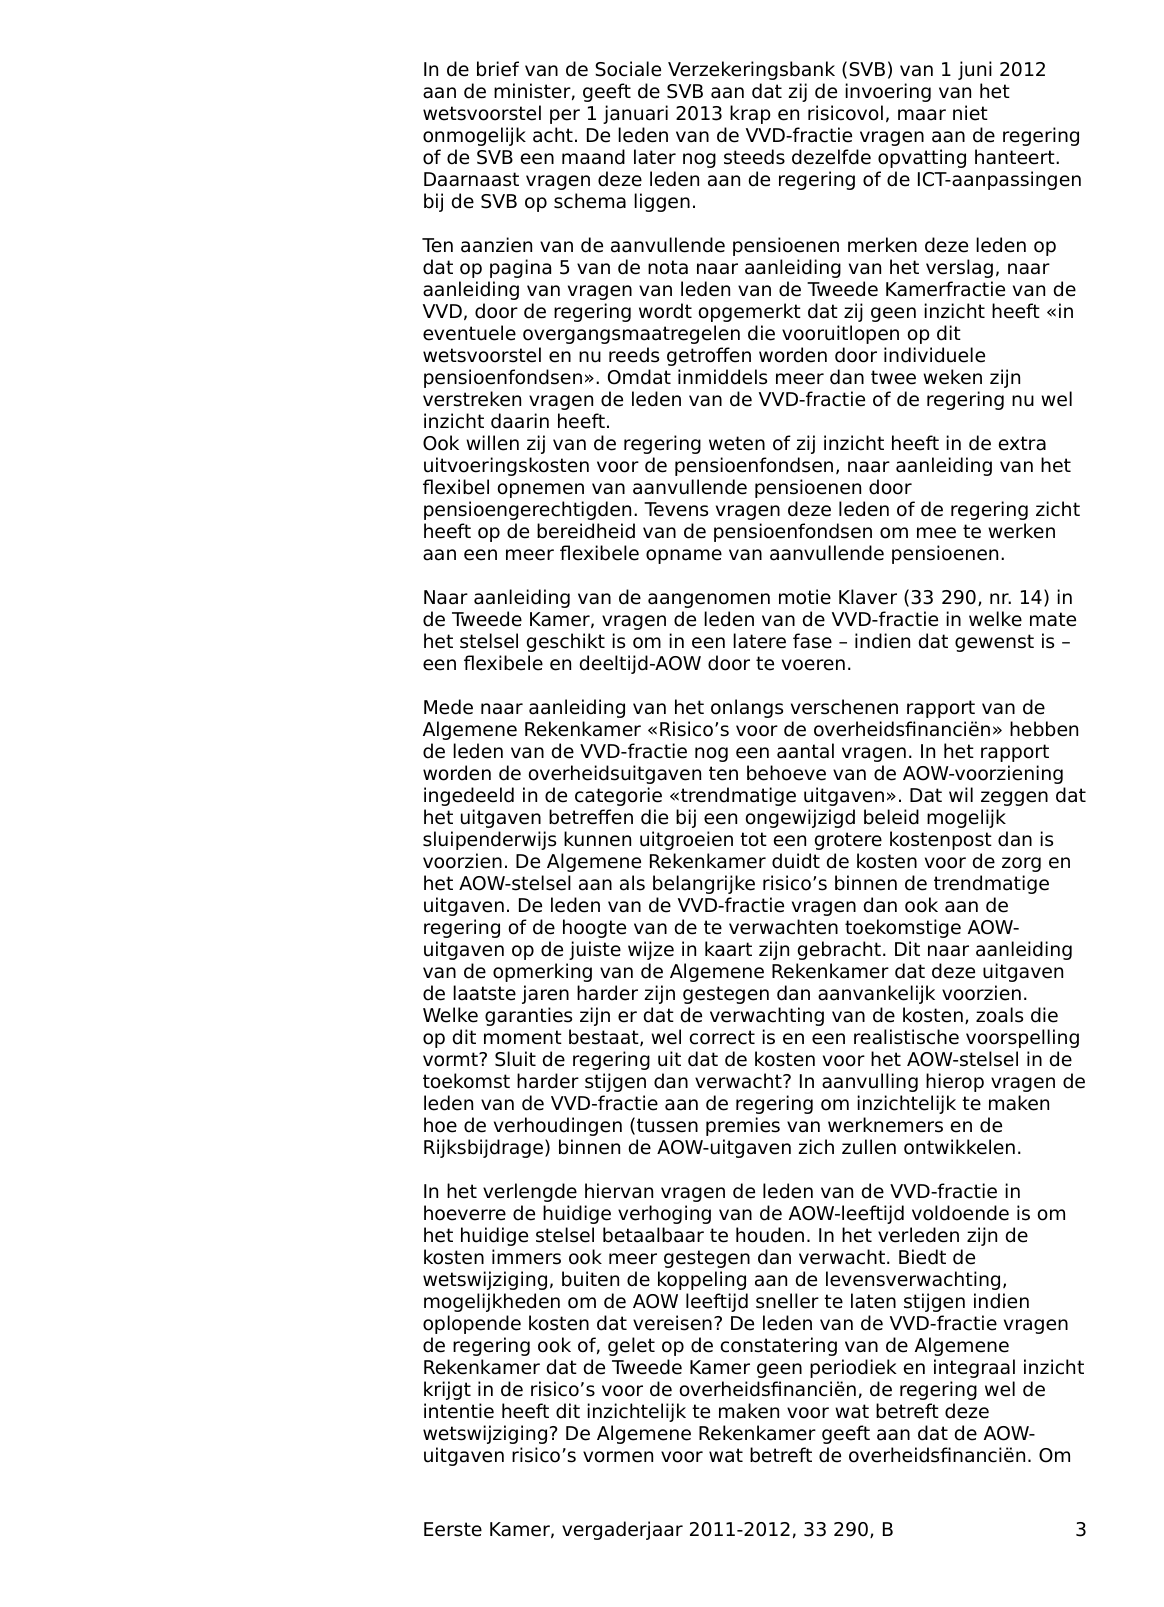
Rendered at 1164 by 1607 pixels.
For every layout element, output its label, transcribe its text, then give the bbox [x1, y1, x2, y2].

text Naar aanleiding van de aangenomen motie Klaver (33 290, nr. 14) in de Tweede Kamer, vragen de leden van de VVD-fractie in welke mate het stelsel geschikt is om in een latere fase – indien dat gewenst is – een flexibele en deeltijd-AOW door te voeren. [422, 587, 1087, 675]
text In de brief van de Sociale Verzekeringsbank (SVB) van 1 juni 2012 aan de minister, geeft de SVB aan dat zij de invoering van het wetsvoorstel per 1 januari 2013 krap en risicovol, maar niet onmogelijk acht. De leden van de VVD-fractie vragen aan de regering of de SVB een maand later nog steeds dezelfde opvatting hanteert. Daarnaast vragen deze leden aan de regering of de ICT-aanpassingen bij de SVB op schema liggen. [422, 59, 1087, 213]
text In het verlengde hiervan vragen de leden van de VVD-fractie in hoeverre de huidige verhoging van de AOW-leeftijd voldoende is om het huidige stelsel betaalbaar te houden. In het verleden zijn de kosten immers ook meer gestegen dan verwacht. Biedt de wetswijziging, buiten de koppeling aan de levensverwachting, mogelijkheden om de AOW leeftijd sneller te laten stijgen indien oplopende kosten dat vereisen? De leden van de VVD-fractie vragen de regering ook of, gelet op de constatering van de Algemene Rekenkamer dat de Tweede Kamer geen periodiek en integraal inzicht krijgt in de risico’s voor de overheidsfinanciën, de regering wel de intentie heeft dit inzichtelijk te maken voor wat betreft deze wetswijziging? De Algemene Rekenkamer geeft aan dat de AOW-uitgaven risico’s vormen voor wat betreft de overheidsfinanciën. Om [422, 1181, 1087, 1467]
text Mede naar aanleiding van het onlangs verschenen rapport van de Algemene Rekenkamer «Risico’s voor de overheidsfinanciën» hebben de leden van de VVD-fractie nog een aantal vragen. In het rapport worden de overheidsuitgaven ten behoeve van de AOW-voorziening ingedeeld in de categorie «trendmatige uitgaven». Dat wil zeggen dat het uitgaven betreffen die bij een ongewijzigd beleid mogelijk sluipenderwijs kunnen uitgroeien tot een grotere kostenpost dan is voorzien. De Algemene Rekenkamer duidt de kosten voor de zorg en het AOW-stelsel aan als belangrijke risico’s binnen de trendmatige uitgaven. De leden van de VVD-fractie vragen dan ook aan de regering of de hoogte van de te verwachten toekomstige AOW-uitgaven op de juiste wijze in kaart zijn gebracht. Dit naar aanleiding van de opmerking van de Algemene Rekenkamer dat deze uitgaven de laatste jaren harder zijn gestegen dan aanvankelijk voorzien. Welke garanties zijn er dat de verwachting van de kosten, zoals die op dit moment bestaat, wel correct is en een realistische voorspelling vormt? Sluit de regering uit dat de kosten voor het AOW-stelsel in de toekomst harder stijgen dan verwacht? In aanvulling hierop vragen de leden van de VVD-fractie aan de regering om inzichtelijk te maken hoe de verhoudingen (tussen premies van werknemers en de Rijksbijdrage) binnen de AOW-uitgaven zich zullen ontwikkelen. [422, 697, 1087, 1159]
text Ten aanzien van de aanvullende pensioenen merken deze leden op dat op pagina 5 van de nota naar aanleiding van het verslag, naar aanleiding van vragen van leden van de Tweede Kamerfractie van de VVD, door de regering wordt opgemerkt dat zij geen inzicht heeft «in eventuele overgangsmaatregelen die vooruitlopen op dit wetsvoorstel en nu reeds getroffen worden door individuele pensioenfondsen». Omdat inmiddels meer dan twee weken zijn verstreken vragen de leden van de VVD-fractie of de regering nu wel inzicht daarin heeft. [422, 235, 1087, 433]
text Ook willen zij van de regering weten of zij inzicht heeft in de extra uitvoeringskosten voor de pensioenfondsen, naar aanleiding van het flexibel opnemen van aanvullende pensioenen door pensioengerechtigden. Tevens vragen deze leden of de regering zicht heeft op de bereidheid van de pensioenfondsen om mee te werken aan een meer flexibele opname van aanvullende pensioenen. [422, 433, 1087, 565]
